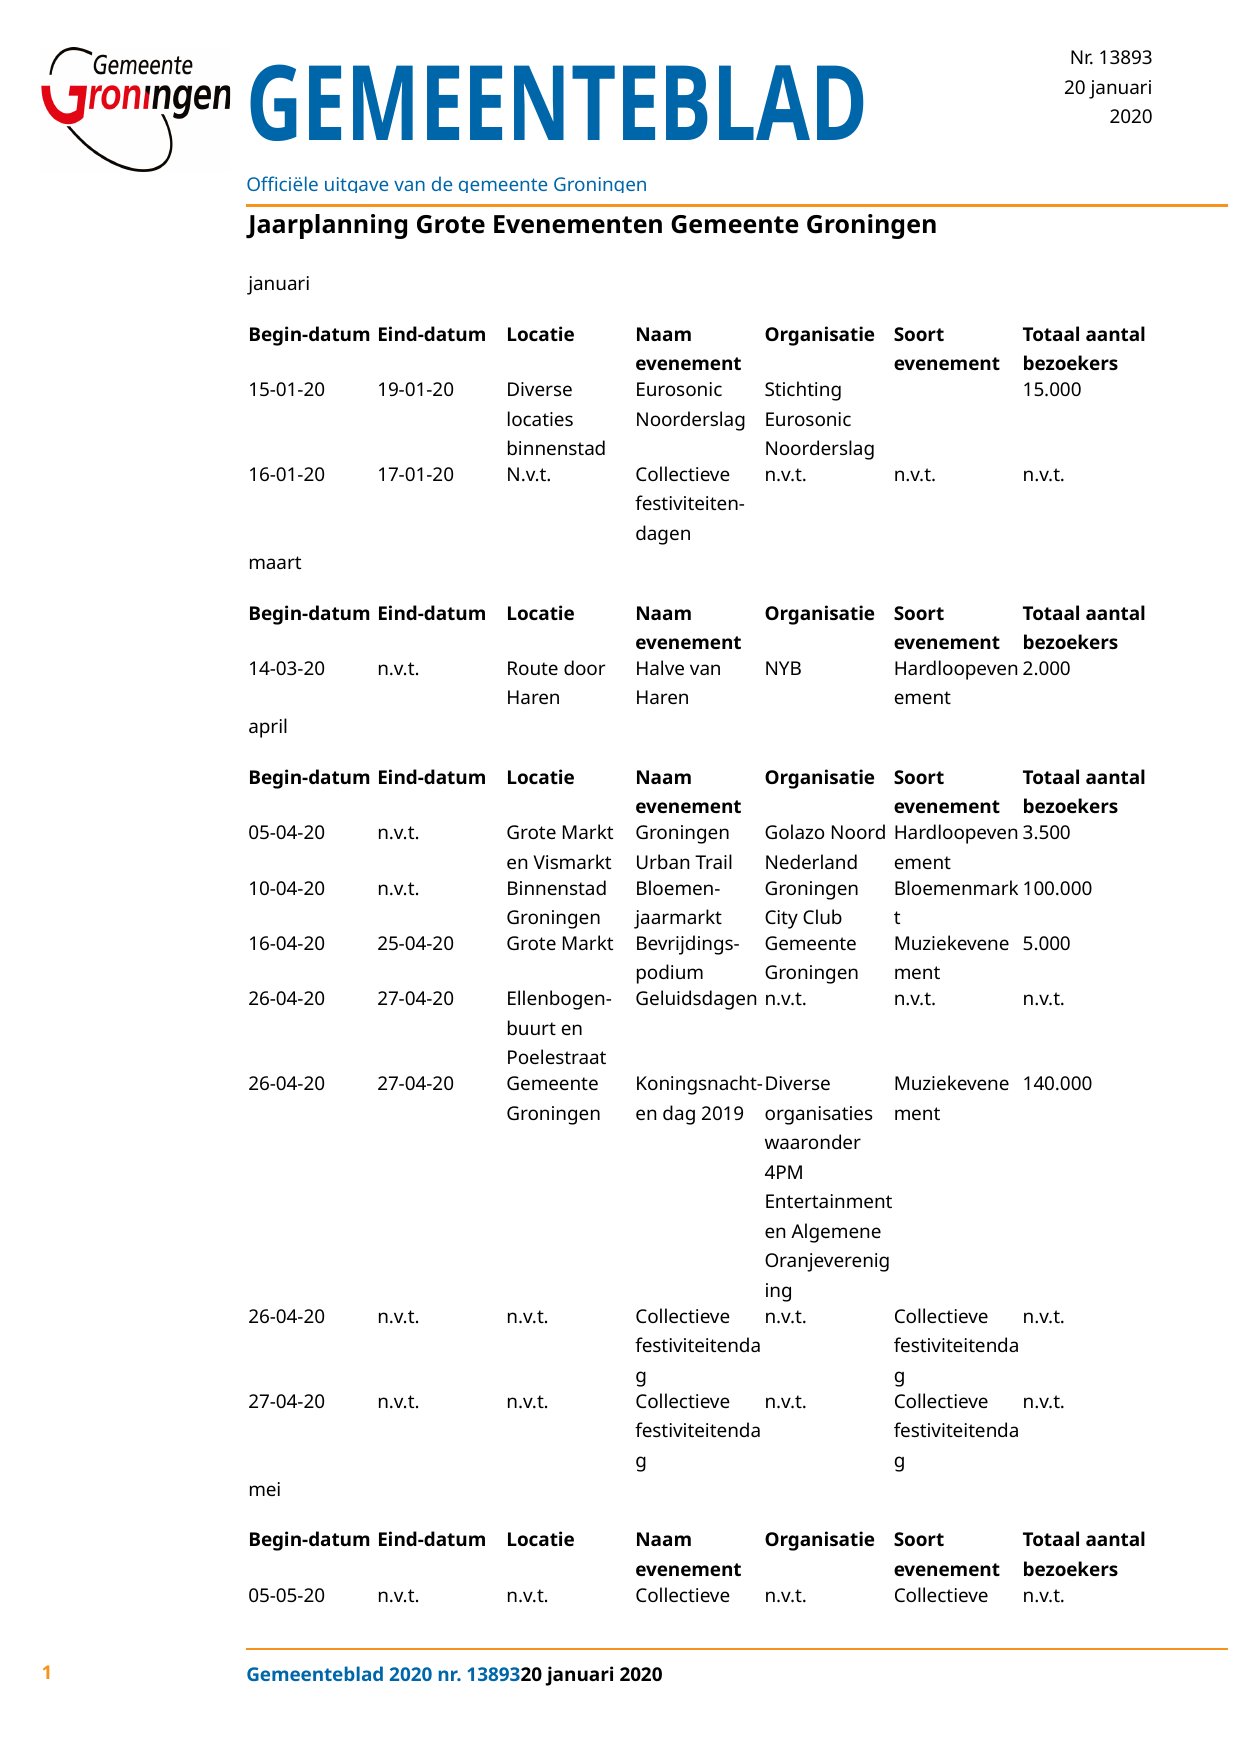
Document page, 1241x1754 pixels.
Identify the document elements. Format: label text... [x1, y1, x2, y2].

table_cell n.v.t. [1023, 985, 1152, 1070]
table_header Organisatie [764, 321, 893, 376]
table_cell 26-04-20 [248, 985, 377, 1070]
table_cell Diverse organisaties waaronder 4PM Entertainment en Algemene Oranjevereniging [764, 1070, 893, 1303]
table_cell Golazo Noord Nederland [764, 819, 893, 875]
table_cell n.v.t. [506, 1303, 635, 1388]
table_header Begin-datum [248, 764, 377, 819]
table_cell 26-04-20 [248, 1303, 377, 1388]
text Jaarplanning Grote Evenementen Gemeente Groningen [248, 207, 1152, 241]
table_cell 140.000 [1023, 1070, 1152, 1303]
table_cell Eurosonic Noorderslag [635, 376, 764, 461]
table_cell 26-04-20 [248, 1070, 377, 1303]
table_header Eind-datum [377, 1527, 506, 1582]
table_cell Muziekevenement [894, 930, 1022, 985]
table_cell 15.000 [1023, 376, 1152, 461]
table_header Totaal aantal bezoekers [1023, 764, 1152, 819]
table_cell n.v.t. [506, 1388, 635, 1473]
table_header Eind-datum [377, 600, 506, 655]
table_cell n.v.t. [764, 1388, 893, 1473]
table_cell NYB [764, 655, 893, 710]
table_cell 17-01-20 [377, 461, 506, 546]
table_cell Diverse locaties binnenstad [506, 376, 635, 461]
table_header Naam evenement [635, 764, 764, 819]
table_cell 14-03-20 [248, 655, 377, 710]
table_header Eind-datum [377, 321, 506, 376]
table_cell n.v.t. [377, 819, 506, 875]
table_cell Halve van Haren [635, 655, 764, 710]
table_header Begin-datum [248, 600, 377, 655]
table_cell Hardloopevenement [894, 655, 1022, 710]
table_cell N.v.t. [506, 461, 635, 546]
table_cell 5.000 [1023, 930, 1152, 985]
table_header Locatie [506, 764, 635, 819]
table_cell Binnenstad Groningen [506, 875, 635, 930]
table_cell Koningsnacht-en dag 2019 [635, 1070, 764, 1303]
table_cell Bloemen-jaarmarkt [635, 875, 764, 930]
text maart [248, 549, 1152, 575]
table_cell n.v.t. [764, 985, 893, 1070]
table_header Soort evenement [894, 321, 1022, 376]
table_cell 27-04-20 [248, 1388, 377, 1473]
table_cell n.v.t. [1023, 1388, 1152, 1473]
table_cell n.v.t. [377, 875, 506, 930]
table_cell n.v.t. [894, 461, 1022, 546]
table_cell [894, 376, 1022, 461]
table_cell 100.000 [1023, 875, 1152, 930]
table_cell Grote Markt en Vismarkt [506, 819, 635, 875]
table_cell 16-01-20 [248, 461, 377, 546]
table_cell Bloemenmarkt [894, 875, 1022, 930]
text januari [248, 270, 1152, 296]
table_cell 05-05-20 [248, 1582, 377, 1608]
table_cell Gemeente Groningen [506, 1070, 635, 1303]
table_header Eind-datum [377, 764, 506, 819]
table_cell Collectieve festiviteitendag [894, 1388, 1022, 1473]
text april [248, 713, 1152, 739]
table_header Totaal aantal bezoekers [1023, 1527, 1152, 1582]
picture [41, 47, 231, 172]
table_cell Collectieve festiviteitendag [635, 1388, 764, 1473]
table_cell Ellenbogen-buurt en Poelestraat [506, 985, 635, 1070]
table_cell n.v.t. [1023, 1303, 1152, 1388]
table_header Totaal aantal bezoekers [1023, 321, 1152, 376]
table_cell Groningen Urban Trail [635, 819, 764, 875]
table_cell n.v.t. [764, 1303, 893, 1388]
table_header Naam evenement [635, 600, 764, 655]
table_header Organisatie [764, 1527, 893, 1582]
table_cell 10-04-20 [248, 875, 377, 930]
table_cell Collectieve festiviteiten-dagen [635, 461, 764, 546]
table_cell n.v.t. [377, 655, 506, 710]
table_cell n.v.t. [377, 1388, 506, 1473]
table_header Soort evenement [894, 1527, 1022, 1582]
table_cell 27-04-20 [377, 985, 506, 1070]
table_header Begin-datum [248, 1527, 377, 1582]
table_cell Geluidsdagen [635, 985, 764, 1070]
table_cell Collectieve festiviteitendag [894, 1303, 1022, 1388]
table_cell n.v.t. [764, 1582, 893, 1608]
table_header Organisatie [764, 764, 893, 819]
table_cell 27-04-20 [377, 1070, 506, 1303]
table_cell Collectieve festiviteitendag [635, 1303, 764, 1388]
table_cell Bevrijdings-podium [635, 930, 764, 985]
table_cell n.v.t. [506, 1582, 635, 1608]
table_cell n.v.t. [764, 461, 893, 546]
table_header Locatie [506, 321, 635, 376]
table_cell 19-01-20 [377, 376, 506, 461]
table_cell Stichting Eurosonic Noorderslag [764, 376, 893, 461]
table_header Naam evenement [635, 321, 764, 376]
table_cell n.v.t. [377, 1303, 506, 1388]
table_cell Hardloopevenement [894, 819, 1022, 875]
table_cell 16-04-20 [248, 930, 377, 985]
table_cell 25-04-20 [377, 930, 506, 985]
table_cell n.v.t. [1023, 1582, 1152, 1608]
table_cell 3.500 [1023, 819, 1152, 875]
table_cell Groningen City Club [764, 875, 893, 930]
table_header Totaal aantal bezoekers [1023, 600, 1152, 655]
table_header Soort evenement [894, 764, 1022, 819]
table_cell n.v.t. [894, 985, 1022, 1070]
table_cell Grote Markt [506, 930, 635, 985]
table_header Naam evenement [635, 1527, 764, 1582]
table_header Begin-datum [248, 321, 377, 376]
table_cell Muziekevenement [894, 1070, 1022, 1303]
table_cell Route door Haren [506, 655, 635, 710]
table_cell 05-04-20 [248, 819, 377, 875]
table_cell Gemeente Groningen [764, 930, 893, 985]
text mei [248, 1476, 1152, 1502]
table_cell 15-01-20 [248, 376, 377, 461]
table_header Organisatie [764, 600, 893, 655]
table_cell n.v.t. [1023, 461, 1152, 546]
table_cell 2.000 [1023, 655, 1152, 710]
table_header Locatie [506, 600, 635, 655]
table_header Locatie [506, 1527, 635, 1582]
table_cell Collectieve [894, 1582, 1022, 1608]
table_cell Collectieve [635, 1582, 764, 1608]
table_cell n.v.t. [377, 1582, 506, 1608]
table_header Soort evenement [894, 600, 1022, 655]
